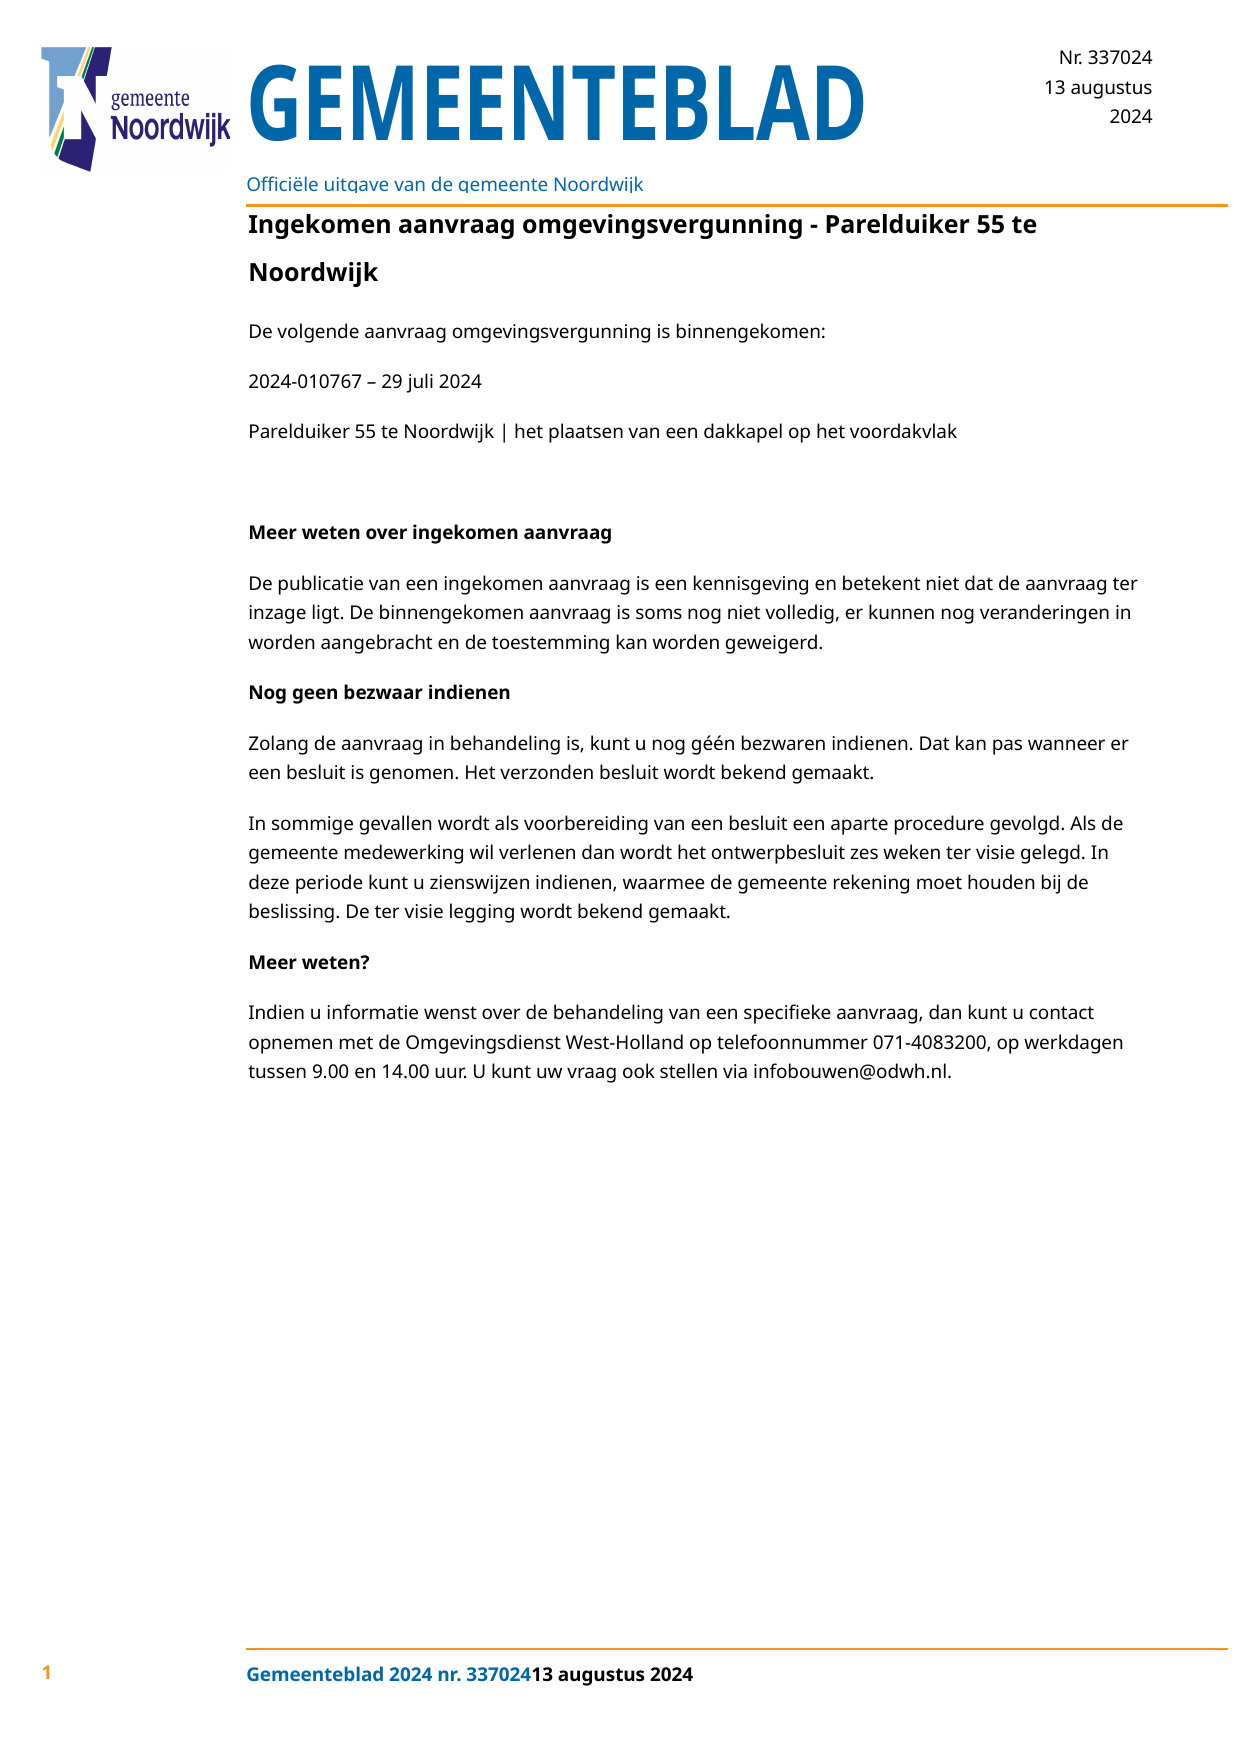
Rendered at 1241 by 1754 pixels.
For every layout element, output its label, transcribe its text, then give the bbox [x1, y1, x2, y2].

text Indien u informatie wenst over de behandeling van een specifieke aanvraag, dan kunt u contact opnemen met de Omgevingsdienst West-Holland op telefoonnummer 071-4083200, op werkdagen tussen 9.00 en 14.00 uur. U kunt uw vraag ook stellen via infobouwen@odwh.nl. [248, 999, 1152, 1084]
text Meer weten? [248, 949, 1152, 975]
text Zolang de aanvraag in behandeling is, kunt u nog géén bezwaren indienen. Dat kan pas wanneer er een besluit is genomen. Het verzonden besluit wordt bekend gemaakt. [248, 730, 1152, 785]
picture [41, 47, 231, 172]
text Nog geen bezwaar indienen [248, 679, 1152, 705]
text Ingekomen aanvraag omgevingsvergunning - Parelduiker 55 te Noordwijk [248, 207, 1152, 288]
text Parelduiker 55 te Noordwijk | het plaatsen van een dakkapel op het voordakvlak [248, 419, 1152, 444]
text 2024-010767 – 29 juli 2024 [248, 368, 1152, 394]
text De publicatie van een ingekomen aanvraag is een kennisgeving en betekent niet dat de aanvraag ter inzage ligt. De binnengekomen aanvraag is soms nog niet volledig, er kunnen nog veranderingen in worden aangebracht en de toestemming kan worden geweigerd. [248, 570, 1152, 655]
text Meer weten over ingekomen aanvraag [248, 519, 1152, 545]
text De volgende aanvraag omgevingsvergunning is binnengekomen: [248, 318, 1152, 344]
text In sommige gevallen wordt als voorbereiding van een besluit een aparte procedure gevolgd. Als de gemeente medewerking wil verlenen dan wordt het ontwerpbesluit zes weken ter visie gelegd. In deze periode kunt u zienswijzen indienen, waarmee de gemeente rekening moet houden bij de beslissing. De ter visie legging wordt bekend gemaakt. [248, 810, 1152, 924]
